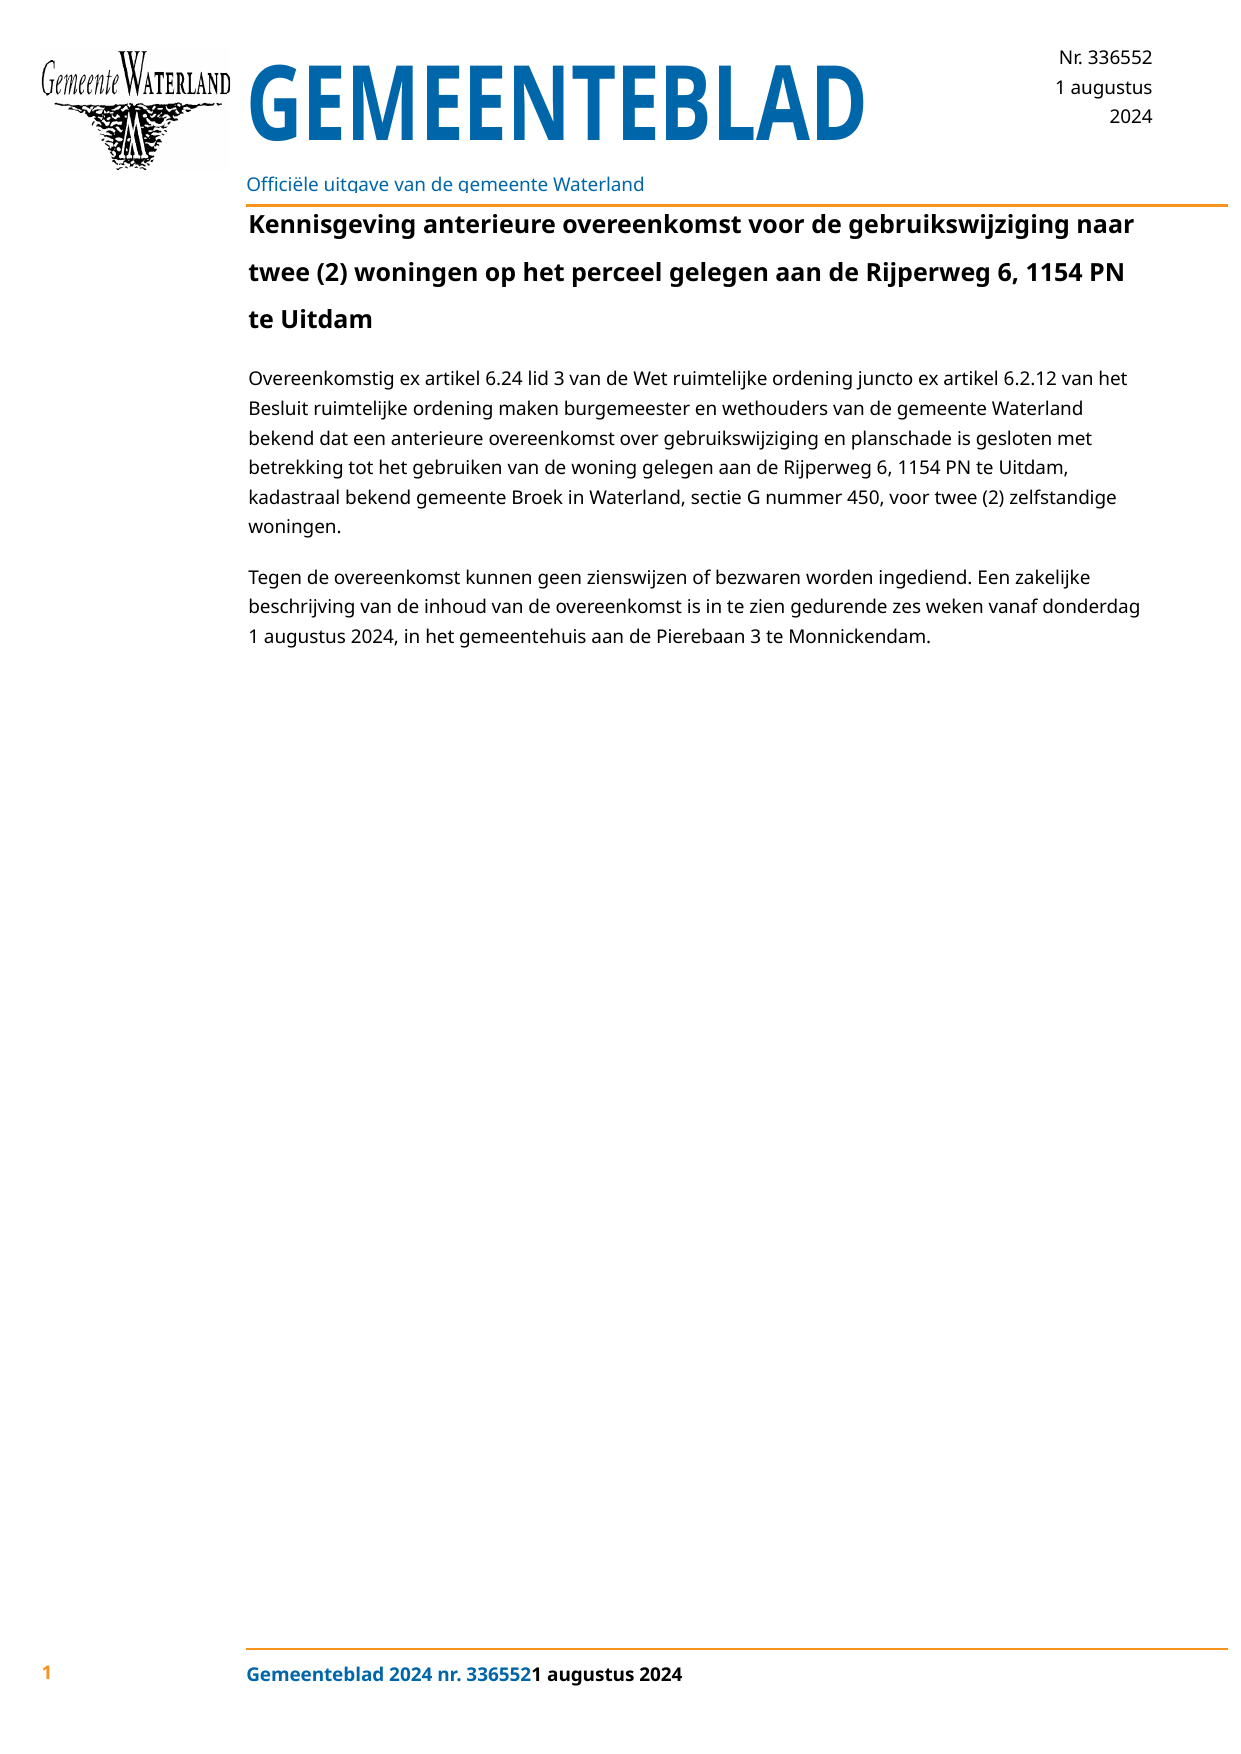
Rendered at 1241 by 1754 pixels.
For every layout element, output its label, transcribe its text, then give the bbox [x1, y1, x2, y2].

text Tegen de overeenkomst kunnen geen zienswijzen of bezwaren worden ingediend. Een zakelijke beschrijving van de inhoud van de overeenkomst is in te zien gedurende zes weken vanaf donderdag 1 augustus 2024, in het gemeentehuis aan de Pierebaan 3 te Monnickendam. [248, 564, 1152, 649]
picture [41, 47, 231, 172]
text Kennisgeving anterieure overeenkomst voor de gebruikswijziging naar twee (2) woningen op het perceel gelegen aan de Rijperweg 6, 1154 PN te Uitdam [248, 207, 1152, 336]
text Overeenkomstig ex artikel 6.24 lid 3 van de Wet ruimtelijke ordening juncto ex artikel 6.2.12 van het Besluit ruimtelijke ordening maken burgemeester en wethouders van de gemeente Waterland bekend dat een anterieure overeenkomst over gebruikswijziging en planschade is gesloten met betrekking tot het gebruiken van de woning gelegen aan de Rijperweg 6, 1154 PN te Uitdam, kadastraal bekend gemeente Broek in Waterland, sectie G nummer 450, voor twee (2) zelfstandige woningen. [248, 366, 1152, 539]
